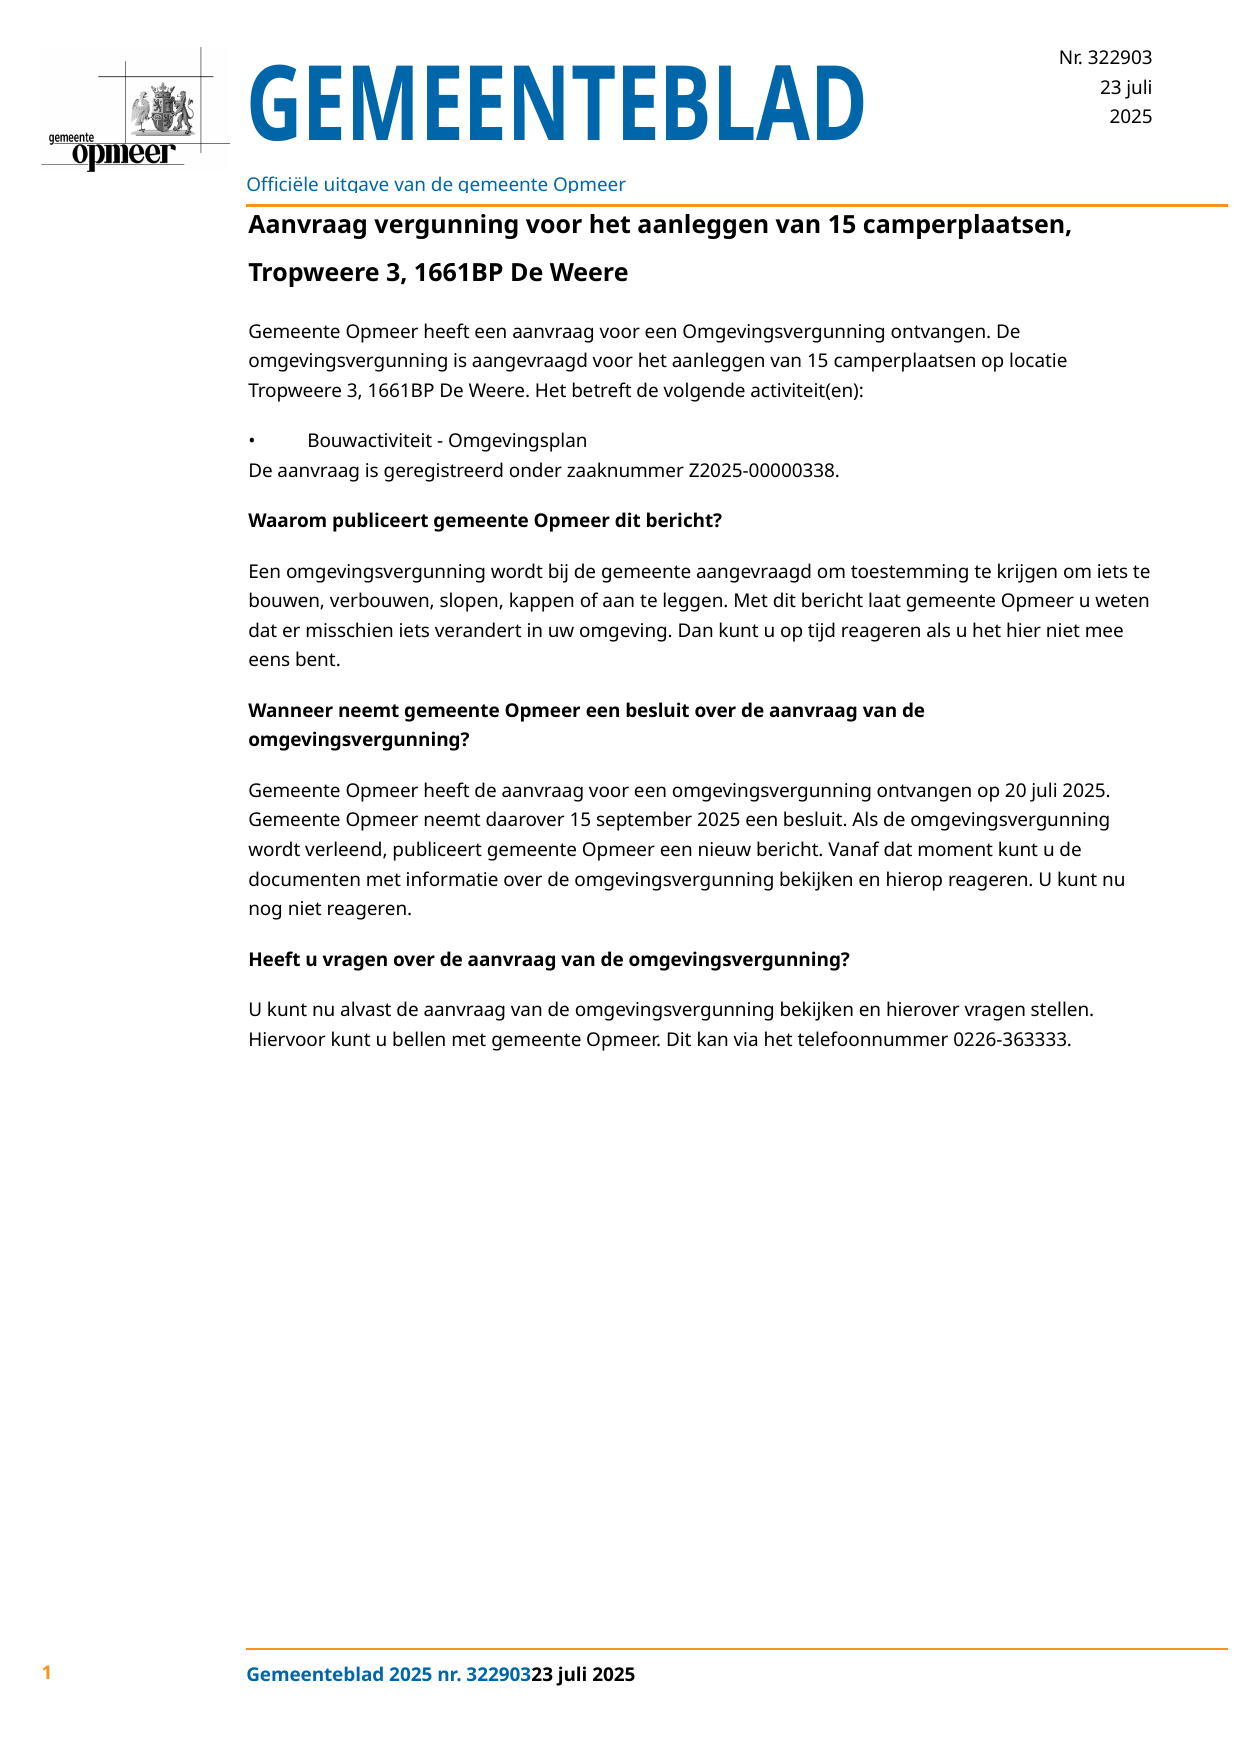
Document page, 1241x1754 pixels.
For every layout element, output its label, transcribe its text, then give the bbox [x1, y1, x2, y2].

text Waarom publiceert gemeente Opmeer dit bericht? [248, 507, 1152, 533]
text Wanneer neemt gemeente Opmeer een besluit over de aanvraag van de omgevingsvergunning? [248, 697, 1152, 752]
picture [41, 47, 231, 172]
text Heeft u vragen over de aanvraag van de omgevingsvergunning? [248, 946, 1152, 972]
text De aanvraag is geregistreerd onder zaaknummer Z2025-00000338. [248, 457, 1152, 483]
text Aanvraag vergunning voor het aanleggen van 15 camperplaatsen, Tropweere 3, 1661BP De Weere [248, 207, 1152, 288]
text Een omgevingsvergunning wordt bij de gemeente aangevraagd om toestemming te krijgen om iets te bouwen, verbouwen, slopen, kappen of aan te leggen. Met dit bericht laat gemeente Opmeer u weten dat er misschien iets verandert in uw omgeving. Dan kunt u op tijd reageren als u het hier niet mee eens bent. [248, 558, 1152, 672]
text Gemeente Opmeer heeft de aanvraag voor een omgevingsvergunning ontvangen op 20 juli 2025. Gemeente Opmeer neemt daarover 15 september 2025 een besluit. Als de omgevingsvergunning wordt verleend, publiceert gemeente Opmeer een nieuw bericht. Vanaf dat moment kunt u de documenten met informatie over de omgevingsvergunning bekijken en hierop reageren. U kunt nu nog niet reageren. [248, 777, 1152, 921]
text Gemeente Opmeer heeft een aanvraag voor een Omgevingsvergunning ontvangen. De omgevingsvergunning is aangevraagd voor het aanleggen van 15 camperplaatsen op locatie Tropweere 3, 1661BP De Weere. Het betreft de volgende activiteit(en): [248, 318, 1152, 403]
text U kunt nu alvast de aanvraag van de omgevingsvergunning bekijken en hierover vragen stellen. Hiervoor kunt u bellen met gemeente Opmeer. Dit kan via het telefoonnummer 0226-363333. [248, 996, 1152, 1052]
list Bouwactiviteit - Omgevingsplan [248, 427, 1152, 453]
